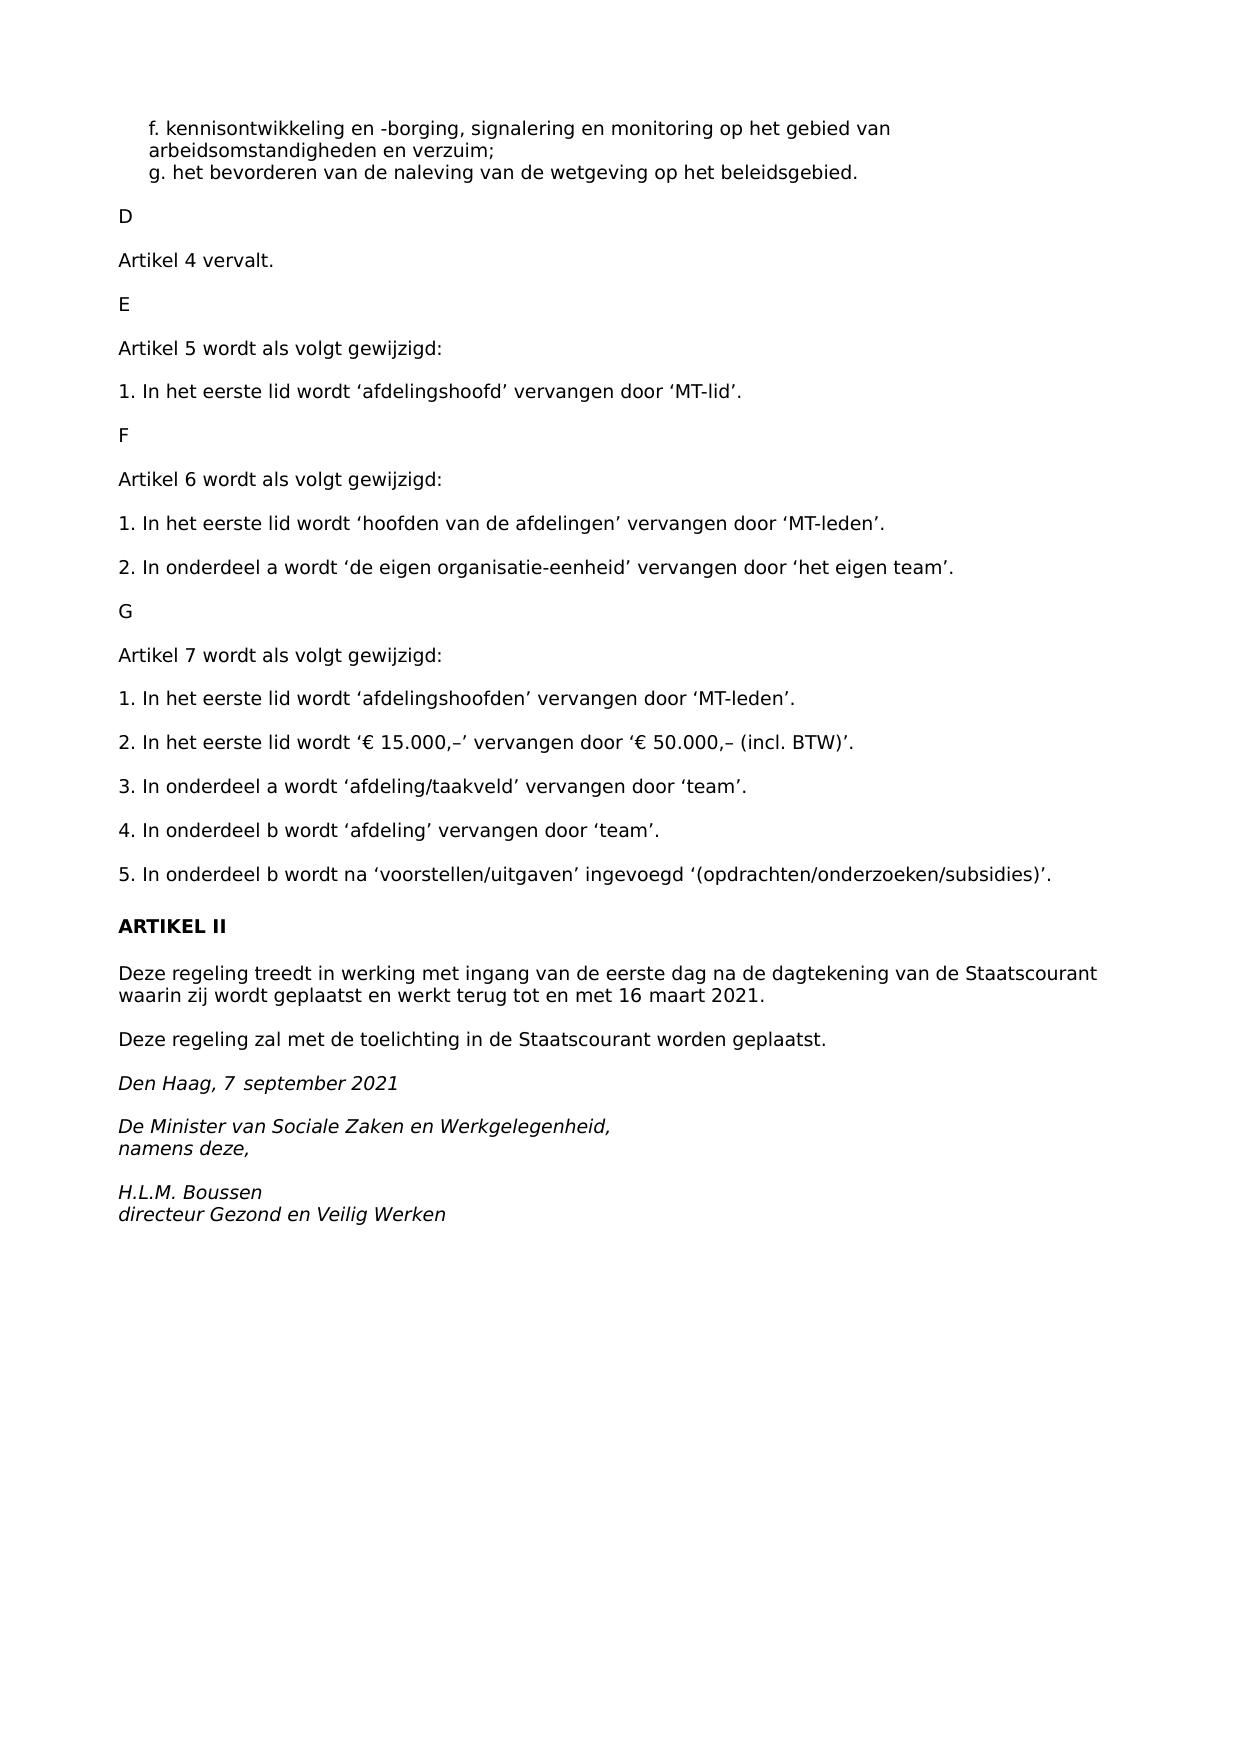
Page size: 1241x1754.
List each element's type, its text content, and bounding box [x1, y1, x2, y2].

text G [118, 601, 1122, 623]
text F [118, 425, 1122, 447]
text f. kennisontwikkeling en -borging, signalering en monitoring op het gebied van arbeidsomstandigheden en verzuim; [148, 118, 1122, 162]
text E [118, 294, 1122, 316]
text Deze regeling treedt in werking met ingang van de eerste dag na de dagtekening van de Staatscourant waarin zij wordt geplaatst en werkt terug tot en met 16 maart 2021. [118, 963, 1122, 1007]
text 3. In onderdeel a wordt ‘afdeling/taakveld’ vervangen door ‘team’. [118, 776, 1122, 798]
text 1. In het eerste lid wordt ‘afdelingshoofd’ vervangen door ‘MT-lid’. [118, 381, 1122, 403]
text Artikel 4 vervalt. [118, 250, 1122, 272]
text 4. In onderdeel b wordt ‘afdeling’ vervangen door ‘team’. [118, 820, 1122, 842]
text De Minister van Sociale Zaken en Werkgelegenheid, namens deze, H.L.M. Boussen directeur Gezond en Veilig Werken [118, 1116, 1122, 1226]
text D [118, 206, 1122, 228]
subtitle ARTIKEL II [118, 916, 1122, 938]
text Deze regeling zal met de toelichting in de Staatscourant worden geplaatst. [118, 1028, 1122, 1051]
text 1. In het eerste lid wordt ‘hoofden van de afdelingen’ vervangen door ‘MT-leden’. [118, 513, 1122, 535]
text Den Haag, 7 september 2021 [118, 1072, 1122, 1094]
text g. het bevorderen van de naleving van de wetgeving op het beleidsgebied. [148, 162, 1122, 184]
text Artikel 7 wordt als volgt gewijzigd: [118, 644, 1122, 666]
text 2. In onderdeel a wordt ‘de eigen organisatie-eenheid’ vervangen door ‘het eigen team’. [118, 557, 1122, 579]
text 5. In onderdeel b wordt na ‘voorstellen/uitgaven’ ingevoegd ‘(opdrachten/onderzoeken/subsidies)’. [118, 864, 1122, 886]
text 1. In het eerste lid wordt ‘afdelingshoofden’ vervangen door ‘MT-leden’. [118, 688, 1122, 710]
text Artikel 5 wordt als volgt gewijzigd: [118, 337, 1122, 359]
text 2. In het eerste lid wordt ‘€ 15.000,–’ vervangen door ‘€ 50.000,– (incl. BTW)’. [118, 732, 1122, 754]
text Artikel 6 wordt als volgt gewijzigd: [118, 469, 1122, 491]
